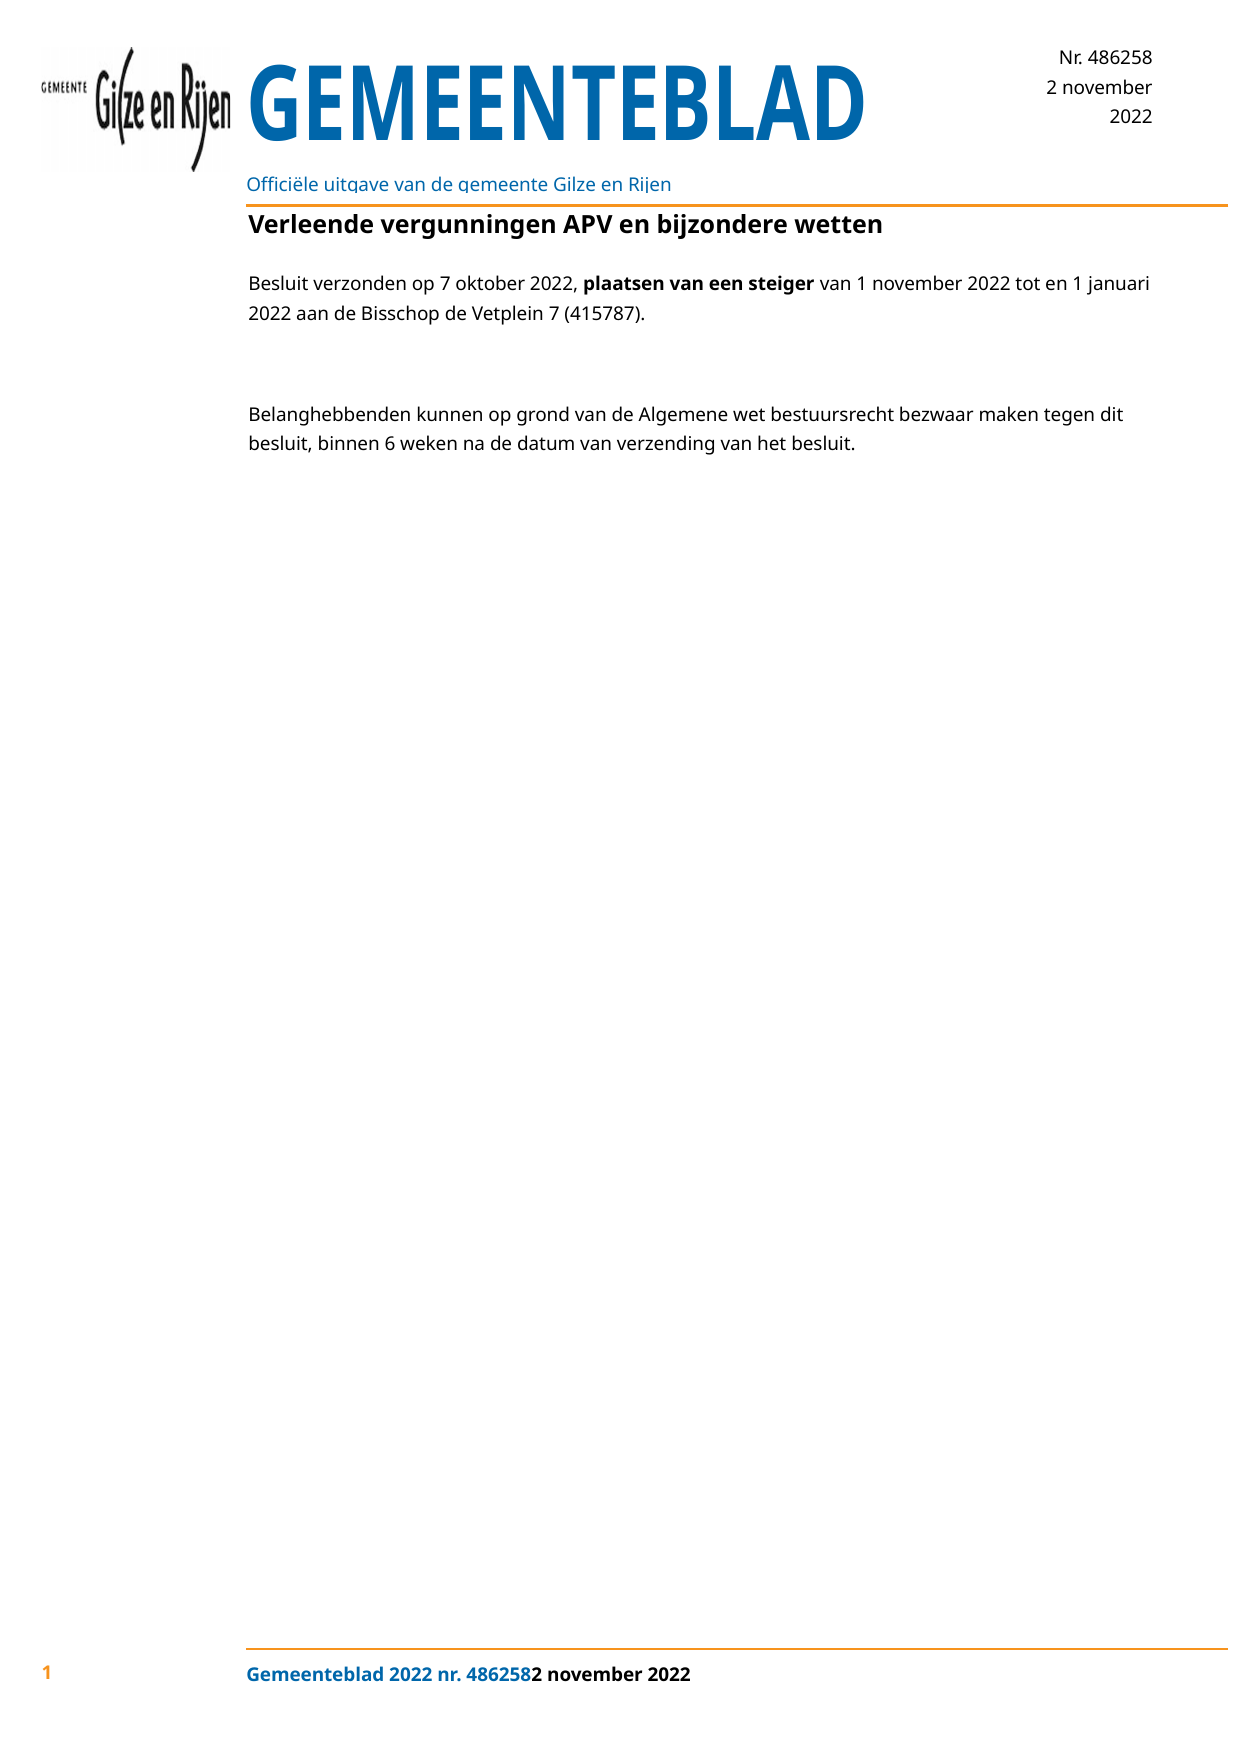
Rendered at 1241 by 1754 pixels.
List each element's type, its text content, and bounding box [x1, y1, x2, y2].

text Besluit verzonden op 7 oktober 2022, plaatsen van een steiger van 1 november 2022 tot en 1 januari 2022 aan de Bisschop de Vetplein 7 (415787). [248, 270, 1152, 326]
text Belanghebbenden kunnen op grond van de Algemene wet bestuursrecht bezwaar maken tegen dit besluit, binnen 6 weken na de datum van verzending van het besluit. [248, 401, 1152, 456]
text Verleende vergunningen APV en bijzondere wetten [248, 207, 1152, 241]
picture [41, 47, 231, 172]
